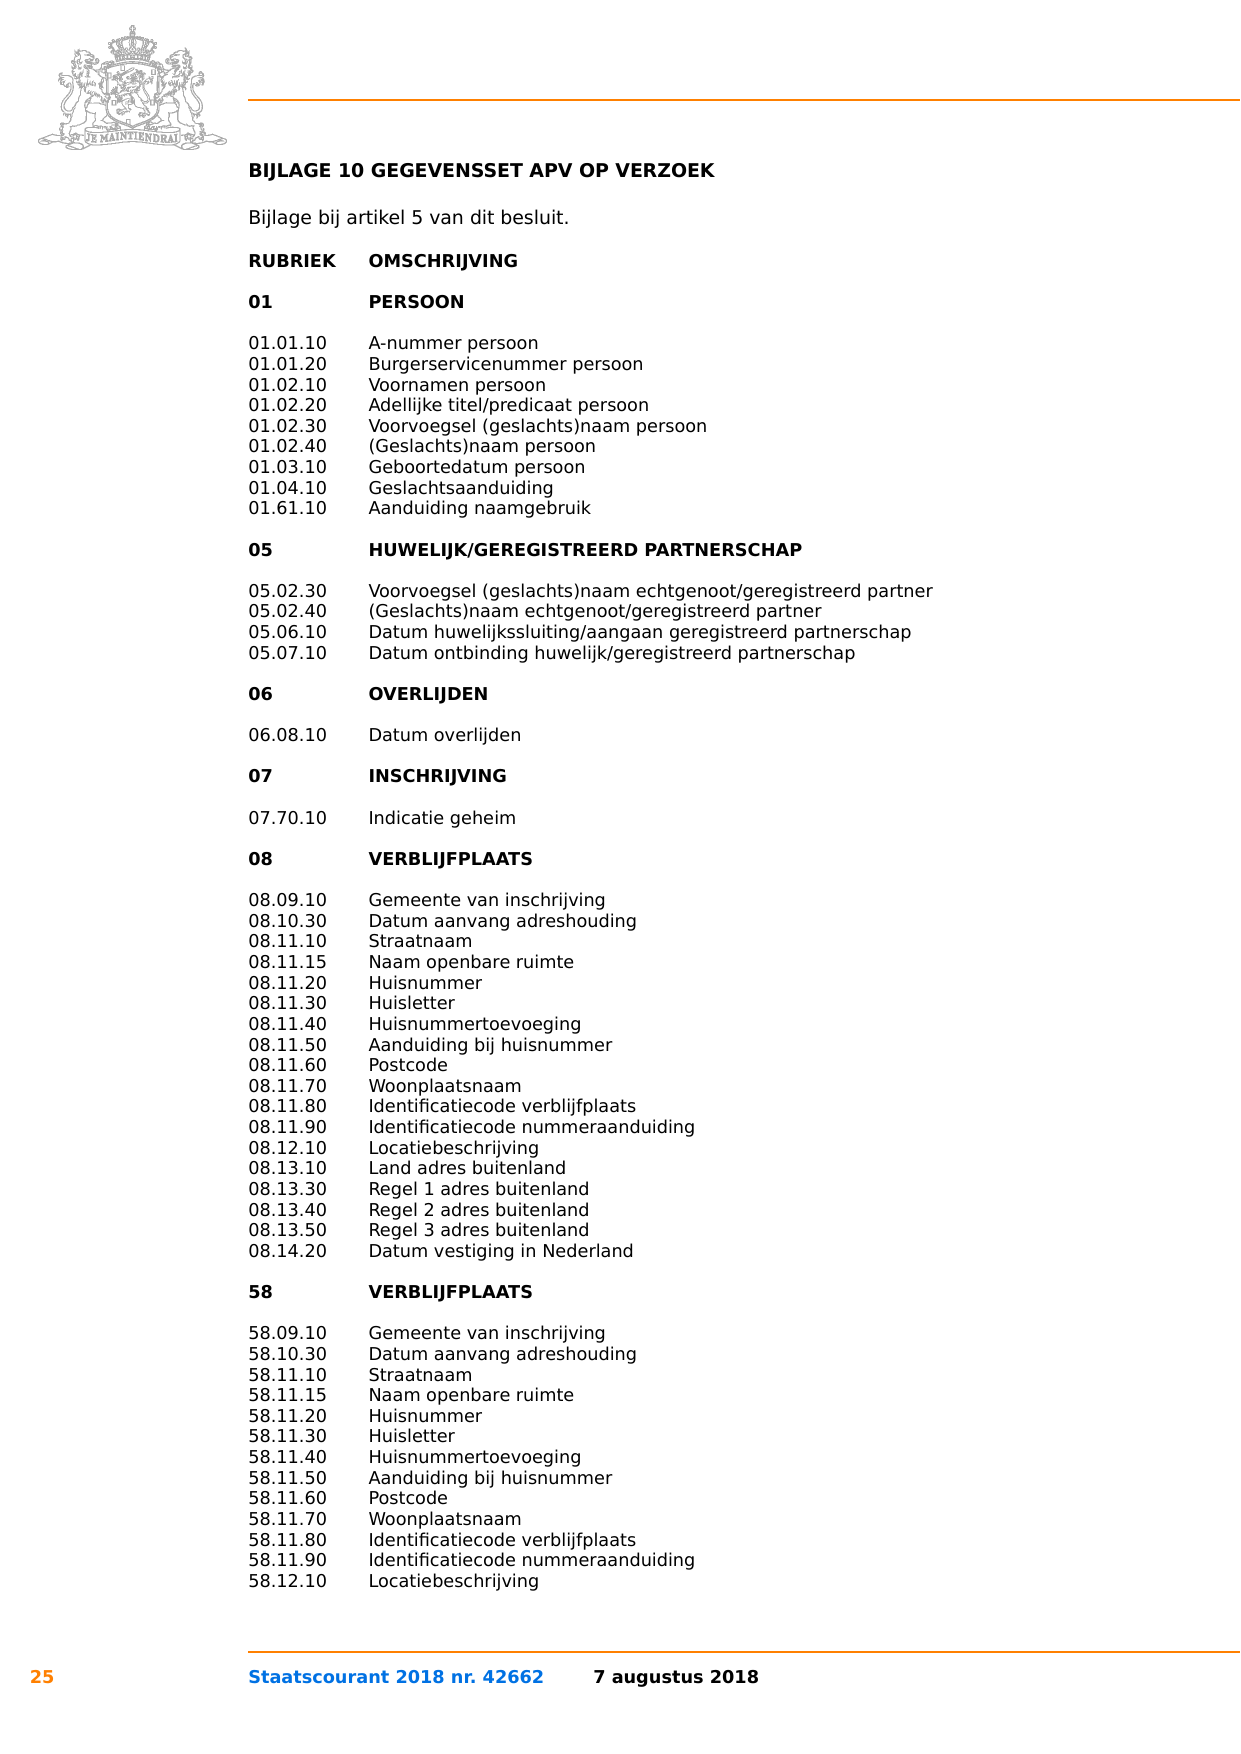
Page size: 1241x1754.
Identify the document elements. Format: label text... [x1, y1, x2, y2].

table_cell 08.11.20 [248, 973, 362, 993]
table_cell [248, 519, 362, 539]
table_cell 58.11.30 [248, 1426, 362, 1447]
table_cell 05.06.10 [248, 622, 362, 643]
table_cell 58.11.60 [248, 1488, 362, 1509]
table_cell Huisnummertoevoeging [363, 1014, 1163, 1034]
table_cell 01.02.20 [248, 395, 362, 416]
table_cell [248, 746, 362, 766]
table_cell 05.02.40 [248, 601, 362, 622]
table_cell 08.11.40 [248, 1014, 362, 1034]
table_cell 07.70.10 [248, 808, 362, 828]
table_cell Regel 2 adres buitenland [363, 1200, 1163, 1220]
table_cell 01.04.10 [248, 478, 362, 498]
table_cell Identificatiecode nummeraanduiding [363, 1550, 1163, 1571]
table_cell 08.13.50 [248, 1220, 362, 1241]
table_cell 08.11.60 [248, 1055, 362, 1076]
table_cell A-nummer persoon [363, 333, 1163, 354]
table_header RUBRIEK [248, 251, 362, 271]
table_cell 07 [248, 766, 362, 787]
table_cell Identificatiecode verblijfplaats [363, 1530, 1163, 1550]
table_cell Voorvoegsel (geslachts)naam persoon [363, 416, 1163, 436]
table_cell [363, 1303, 1163, 1323]
table_cell 01 [248, 292, 362, 313]
table_cell 01.02.30 [248, 416, 362, 436]
table_cell Land adres buitenland [363, 1158, 1163, 1179]
table_cell 08.13.10 [248, 1158, 362, 1179]
table_cell 58.11.10 [248, 1365, 362, 1385]
table_cell Naam openbare ruimte [363, 952, 1163, 973]
table_cell 06.08.10 [248, 725, 362, 746]
table_cell 58.11.80 [248, 1530, 362, 1550]
table_cell 58.10.30 [248, 1344, 362, 1364]
table_cell VERBLIJFPLAATS [363, 1282, 1163, 1303]
table_cell Huisnummer [363, 1406, 1163, 1426]
table_cell Locatiebeschrijving [363, 1571, 1163, 1591]
table_cell 08.11.15 [248, 952, 362, 973]
table_cell [248, 663, 362, 684]
table_cell [248, 1261, 362, 1282]
table_cell Naam openbare ruimte [363, 1385, 1163, 1406]
table_cell Woonplaatsnaam [363, 1509, 1163, 1529]
table_cell (Geslachts)naam echtgenoot/geregistreerd partner [363, 601, 1163, 622]
table_cell PERSOON [363, 292, 1163, 313]
table_cell [363, 1261, 1163, 1282]
table_cell [248, 1303, 362, 1323]
table_cell Geboortedatum persoon [363, 457, 1163, 478]
table_cell 08.13.40 [248, 1200, 362, 1220]
table_cell [363, 828, 1163, 849]
table_cell 08.13.30 [248, 1179, 362, 1199]
table_cell [363, 746, 1163, 766]
table_cell 58.11.90 [248, 1550, 362, 1571]
table_cell [363, 519, 1163, 539]
text Bijlage bij artikel 5 van dit besluit. [248, 207, 1163, 229]
table_cell Huisletter [363, 1426, 1163, 1447]
table_cell 08.14.20 [248, 1241, 362, 1261]
table_cell Huisletter [363, 993, 1163, 1014]
table_cell 08.11.30 [248, 993, 362, 1014]
table_cell [248, 705, 362, 725]
table_cell Datum overlijden [363, 725, 1163, 746]
table_cell [248, 787, 362, 808]
table_cell 08.10.30 [248, 911, 362, 931]
table_cell Datum ontbinding huwelijk/geregistreerd partnerschap [363, 643, 1163, 663]
table_cell 01.61.10 [248, 498, 362, 519]
table_cell 58.11.50 [248, 1468, 362, 1488]
table_cell Adellijke titel/predicaat persoon [363, 395, 1163, 416]
table_cell 58.11.40 [248, 1447, 362, 1468]
table_cell Huisnummertoevoeging [363, 1447, 1163, 1468]
table_cell Datum huwelijkssluiting/aangaan geregistreerd partnerschap [363, 622, 1163, 643]
table_cell Aanduiding bij huisnummer [363, 1035, 1163, 1055]
table_cell 08.11.50 [248, 1035, 362, 1055]
table_cell Huisnummer [363, 973, 1163, 993]
table_cell Gemeente van inschrijving [363, 1323, 1163, 1344]
table_cell [363, 313, 1163, 333]
table_cell 01.03.10 [248, 457, 362, 478]
picture [38, 25, 227, 150]
table_cell Straatnaam [363, 1365, 1163, 1385]
table_cell 08 [248, 849, 362, 869]
table_cell [248, 560, 362, 581]
table_cell Voorvoegsel (geslachts)naam echtgenoot/geregistreerd partner [363, 581, 1163, 601]
table_cell 08.11.80 [248, 1096, 362, 1117]
table_cell [248, 271, 362, 292]
table_cell Regel 1 adres buitenland [363, 1179, 1163, 1199]
table_cell Gemeente van inschrijving [363, 890, 1163, 911]
table_cell (Geslachts)naam persoon [363, 436, 1163, 457]
table_cell 05.07.10 [248, 643, 362, 663]
table_cell 08.11.70 [248, 1076, 362, 1096]
table_cell 58.11.15 [248, 1385, 362, 1406]
table_cell Postcode [363, 1488, 1163, 1509]
table_cell OVERLIJDEN [363, 684, 1163, 704]
table_cell [363, 663, 1163, 684]
table_cell Datum aanvang adreshouding [363, 1344, 1163, 1364]
table_cell 05.02.30 [248, 581, 362, 601]
table_cell 58.11.20 [248, 1406, 362, 1426]
table_cell Aanduiding bij huisnummer [363, 1468, 1163, 1488]
table_cell Datum aanvang adreshouding [363, 911, 1163, 931]
table_cell 06 [248, 684, 362, 704]
table_cell 01.02.40 [248, 436, 362, 457]
table_cell Woonplaatsnaam [363, 1076, 1163, 1096]
table_cell Straatnaam [363, 931, 1163, 952]
table_cell Locatiebeschrijving [363, 1138, 1163, 1158]
table_cell 08.09.10 [248, 890, 362, 911]
table_cell 08.11.10 [248, 931, 362, 952]
table_cell 58.12.10 [248, 1571, 362, 1591]
table_cell HUWELIJK/GEREGISTREERD PARTNERSCHAP [363, 540, 1163, 560]
table_cell 05 [248, 540, 362, 560]
table_cell 08.11.90 [248, 1117, 362, 1138]
table_cell Indicatie geheim [363, 808, 1163, 828]
table_cell 08.12.10 [248, 1138, 362, 1158]
table_header OMSCHRIJVING [363, 251, 1163, 271]
table_cell [363, 705, 1163, 725]
table_cell Geslachtsaanduiding [363, 478, 1163, 498]
table_cell 01.01.10 [248, 333, 362, 354]
table_cell INSCHRIJVING [363, 766, 1163, 787]
table_cell 58.11.70 [248, 1509, 362, 1529]
table_cell Voornamen persoon [363, 375, 1163, 395]
subtitle BIJLAGE 10 GEGEVENSSET APV OP VERZOEK [248, 160, 1163, 182]
table_cell 01.01.20 [248, 354, 362, 374]
table_cell Aanduiding naamgebruik [363, 498, 1163, 519]
table_cell [248, 870, 362, 890]
table_cell Identificatiecode verblijfplaats [363, 1096, 1163, 1117]
table_cell [363, 560, 1163, 581]
table_cell [248, 828, 362, 849]
table_cell [363, 271, 1163, 292]
table_cell [363, 787, 1163, 808]
table_cell Burgerservicenummer persoon [363, 354, 1163, 374]
table_cell Identificatiecode nummeraanduiding [363, 1117, 1163, 1138]
table_cell 58 [248, 1282, 362, 1303]
table_cell Datum vestiging in Nederland [363, 1241, 1163, 1261]
table_cell [248, 313, 362, 333]
table_cell VERBLIJFPLAATS [363, 849, 1163, 869]
table_cell 01.02.10 [248, 375, 362, 395]
table_cell Regel 3 adres buitenland [363, 1220, 1163, 1241]
table_cell [363, 870, 1163, 890]
table_cell Postcode [363, 1055, 1163, 1076]
table_cell 58.09.10 [248, 1323, 362, 1344]
